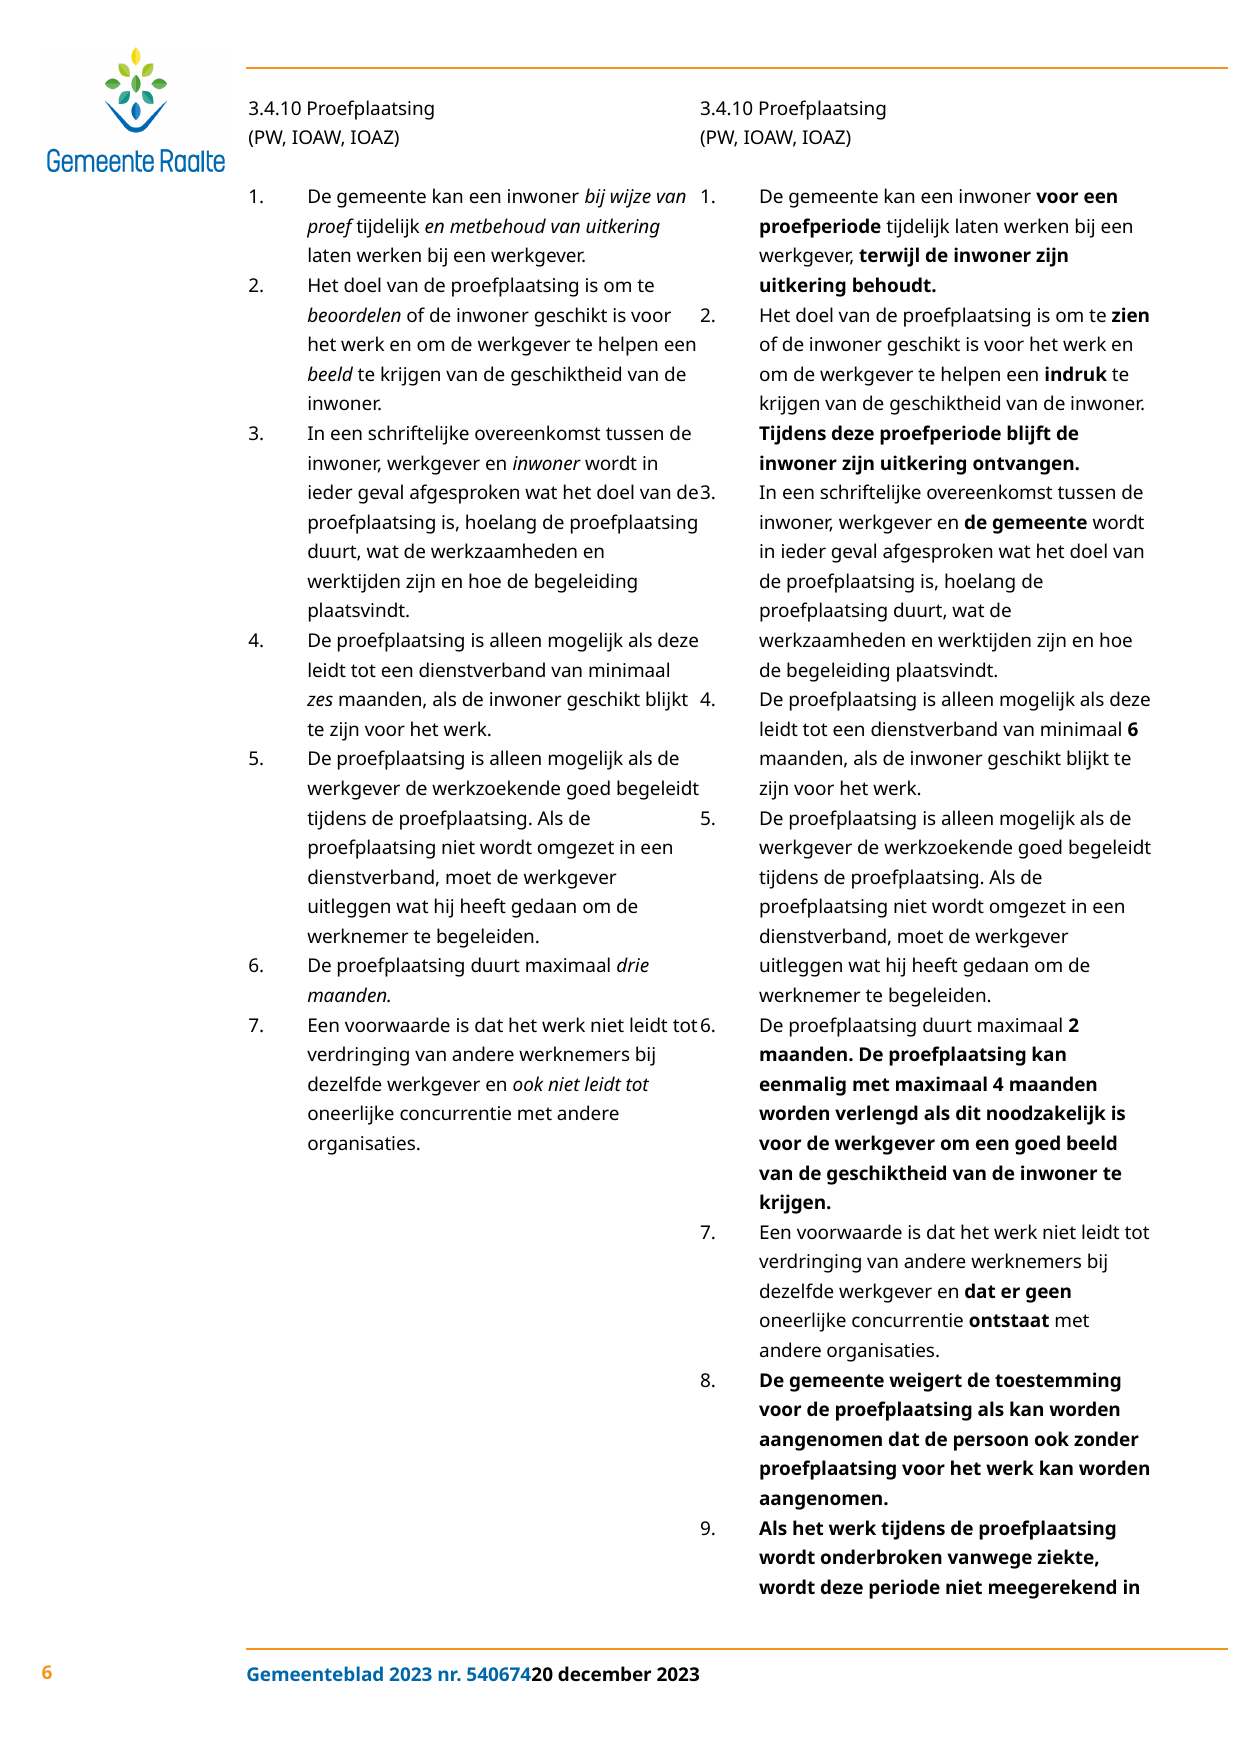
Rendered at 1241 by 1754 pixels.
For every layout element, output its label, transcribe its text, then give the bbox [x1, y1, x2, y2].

table_cell 3.4.10 Proefplaatsing (PW, IOAW, IOAZ) De gemeente kan een inwoner bij wijze van proef tijdelijk en metbehoud van uitkering laten werken bij een werkgever. Het doel van de proefplaatsing is om te beoordelen of de inwoner geschikt is voor het werk en om de werkgever te helpen een beeld te krijgen van de geschiktheid van de inwoner. In een schriftelijke overeenkomst tussen de inwoner, werkgever en inwoner wordt in ieder geval afgesproken wat het doel van de proefplaatsing is, hoelang de proefplaatsing duurt, wat de werkzaamheden en werktijden zijn en hoe de begeleiding plaatsvindt. De proefplaatsing is alleen mogelijk als deze leidt tot een dienstverband van minimaal zes maanden, als de inwoner geschikt blijkt te zijn voor het werk. De proefplaatsing is alleen mogelijk als de werkgever de werkzoekende goed begeleidt tijdens de proefplaatsing. Als de proefplaatsing niet wordt omgezet in een dienstverband, moet de werkgever uitleggen wat hij heeft gedaan om de werknemer te begeleiden. De proefplaatsing duurt maximaal drie maanden. Een voorwaarde is dat het werk niet leidt tot verdringing van andere werknemers bij dezelfde werkgever en ook niet leidt tot oneerlijke concurrentie met andere organisaties. [248, 95, 700, 1600]
picture [41, 47, 231, 172]
table_cell 3.4.10 Proefplaatsing (PW, IOAW, IOAZ) De gemeente kan een inwoner voor een proefperiode tijdelijk laten werken bij een werkgever, terwijl de inwoner zijn uitkering behoudt. Het doel van de proefplaatsing is om te zien of de inwoner geschikt is voor het werk en om de werkgever te helpen een indruk te krijgen van de geschiktheid van de inwoner. Tijdens deze proefperiode blijft de inwoner zijn uitkering ontvangen. In een schriftelijke overeenkomst tussen de inwoner, werkgever en de gemeente wordt in ieder geval afgesproken wat het doel van de proefplaatsing is, hoelang de proefplaatsing duurt, wat de werkzaamheden en werktijden zijn en hoe de begeleiding plaatsvindt. De proefplaatsing is alleen mogelijk als deze leidt tot een dienstverband van minimaal 6 maanden, als de inwoner geschikt blijkt te zijn voor het werk. De proefplaatsing is alleen mogelijk als de werkgever de werkzoekende goed begeleidt tijdens de proefplaatsing. Als de proefplaatsing niet wordt omgezet in een dienstverband, moet de werkgever uitleggen wat hij heeft gedaan om de werknemer te begeleiden. De proefplaatsing duurt maximaal 2 maanden. De proefplaatsing kan eenmalig met maximaal 4 maanden worden verlengd als dit noodzakelijk is voor de werkgever om een goed beeld van de geschiktheid van de inwoner te krijgen. Een voorwaarde is dat het werk niet leidt tot verdringing van andere werknemers bij dezelfde werkgever en dat er geen oneerlijke concurrentie ontstaat met andere organisaties. De gemeente weigert de toestemming voor de proefplaatsing als kan worden aangenomen dat de persoon ook zonder proefplaatsing voor het werk kan worden aangenomen. Als het werk tijdens de proefplaatsing wordt onderbroken vanwege ziekte, wordt deze periode niet meegerekend in [700, 95, 1152, 1600]
